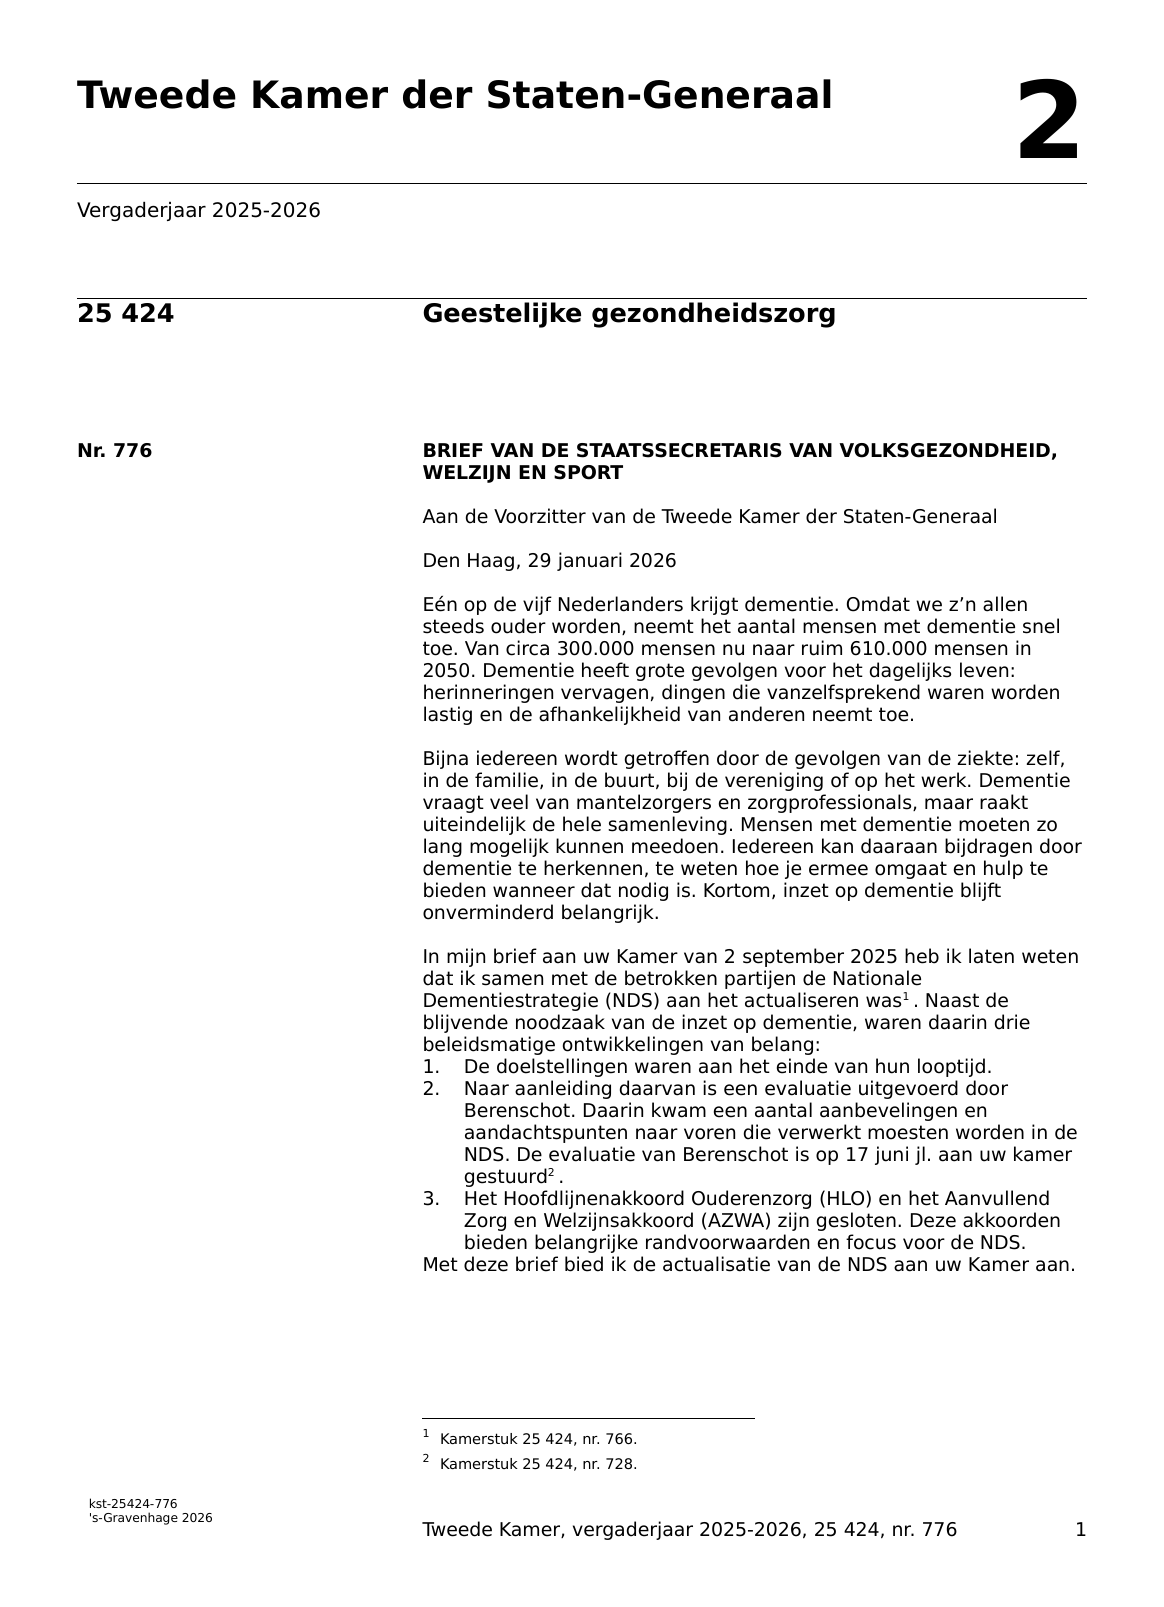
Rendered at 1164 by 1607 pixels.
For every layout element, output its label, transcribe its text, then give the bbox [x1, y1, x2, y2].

text 1. De doelstellingen waren aan het einde van hun looptijd. [422, 1056, 1087, 1078]
table_cell Vergaderjaar 2025-2026 [77, 184, 1087, 298]
text 2. Naar aanleiding daarvan is een evaluatie uitgevoerd door Berenschot. Daarin kwam een aantal aanbevelingen en aandachtspunten naar voren die verwerkt moesten worden in de NDS. De evaluatie van Berenschot is op 17 juni jl. aan uw kamer gestuurd. [422, 1078, 1087, 1188]
text Kamerstuk 25 424, nr. 766. [422, 1427, 1087, 1449]
text Met deze brief bied ik de actualisatie van de NDS aan uw Kamer aan. [422, 1254, 1087, 1276]
text Bijna iedereen wordt getroffen door de gevolgen van de ziekte: zelf, in de familie, in de buurt, bij de vereniging of op het werk. Dementie vraagt veel van mantelzorgers en zorgprofessionals, maar raakt uiteindelijk de hele samenleving. Mensen met dementie moeten zo lang mogelijk kunnen meedoen. Iedereen kan daaraan bijdragen door dementie te herkennen, te weten hoe je ermee omgaat en hulp te bieden wanneer dat nodig is. Kortom, inzet op dementie blijft onverminderd belangrijk. [422, 748, 1087, 924]
text Den Haag, 29 januari 2026 [422, 550, 1087, 572]
subtitle Nr. 776 BRIEF VAN DE STAATSSECRETARIS VAN VOLKSGEZONDHEID, WELZIJN EN SPORT [77, 440, 1087, 484]
table_header 2 [886, 59, 1087, 183]
text 's-Gravenhage 2026 [88, 1511, 323, 1525]
text Kamerstuk 25 424, nr. 728. [422, 1452, 1087, 1474]
subtitle 25 424 Geestelijke gezondheidszorg [77, 299, 1087, 329]
text Eén op de vijf Nederlanders krijgt dementie. Omdat we z’n allen steeds ouder worden, neemt het aantal mensen met dementie snel toe. Van circa 300.000 mensen nu naar ruim 610.000 mensen in 2050. Dementie heeft grote gevolgen voor het dagelijks leven: herinneringen vervagen, dingen die vanzelfsprekend waren worden lastig en de afhankelijkheid van anderen neemt toe. [422, 594, 1087, 726]
text kst-25424-776 [88, 1497, 323, 1511]
text In mijn brief aan uw Kamer van 2 september 2025 heb ik laten weten dat ik samen met de betrokken partijen de Nationale Dementiestrategie (NDS) aan het actualiseren was. Naast de blijvende noodzaak van de inzet op dementie, waren daarin drie beleidsmatige ontwikkelingen van belang: [422, 946, 1087, 1056]
table_header Tweede Kamer der Staten-Generaal [77, 59, 886, 183]
text 3. Het Hoofdlijnenakkoord Ouderenzorg (HLO) en het Aanvullend Zorg en Welzijnsakkoord (AZWA) zijn gesloten. Deze akkoorden bieden belangrijke randvoorwaarden en focus voor de NDS. [422, 1188, 1087, 1254]
text Aan de Voorzitter van de Tweede Kamer der Staten-Generaal [422, 506, 1087, 528]
